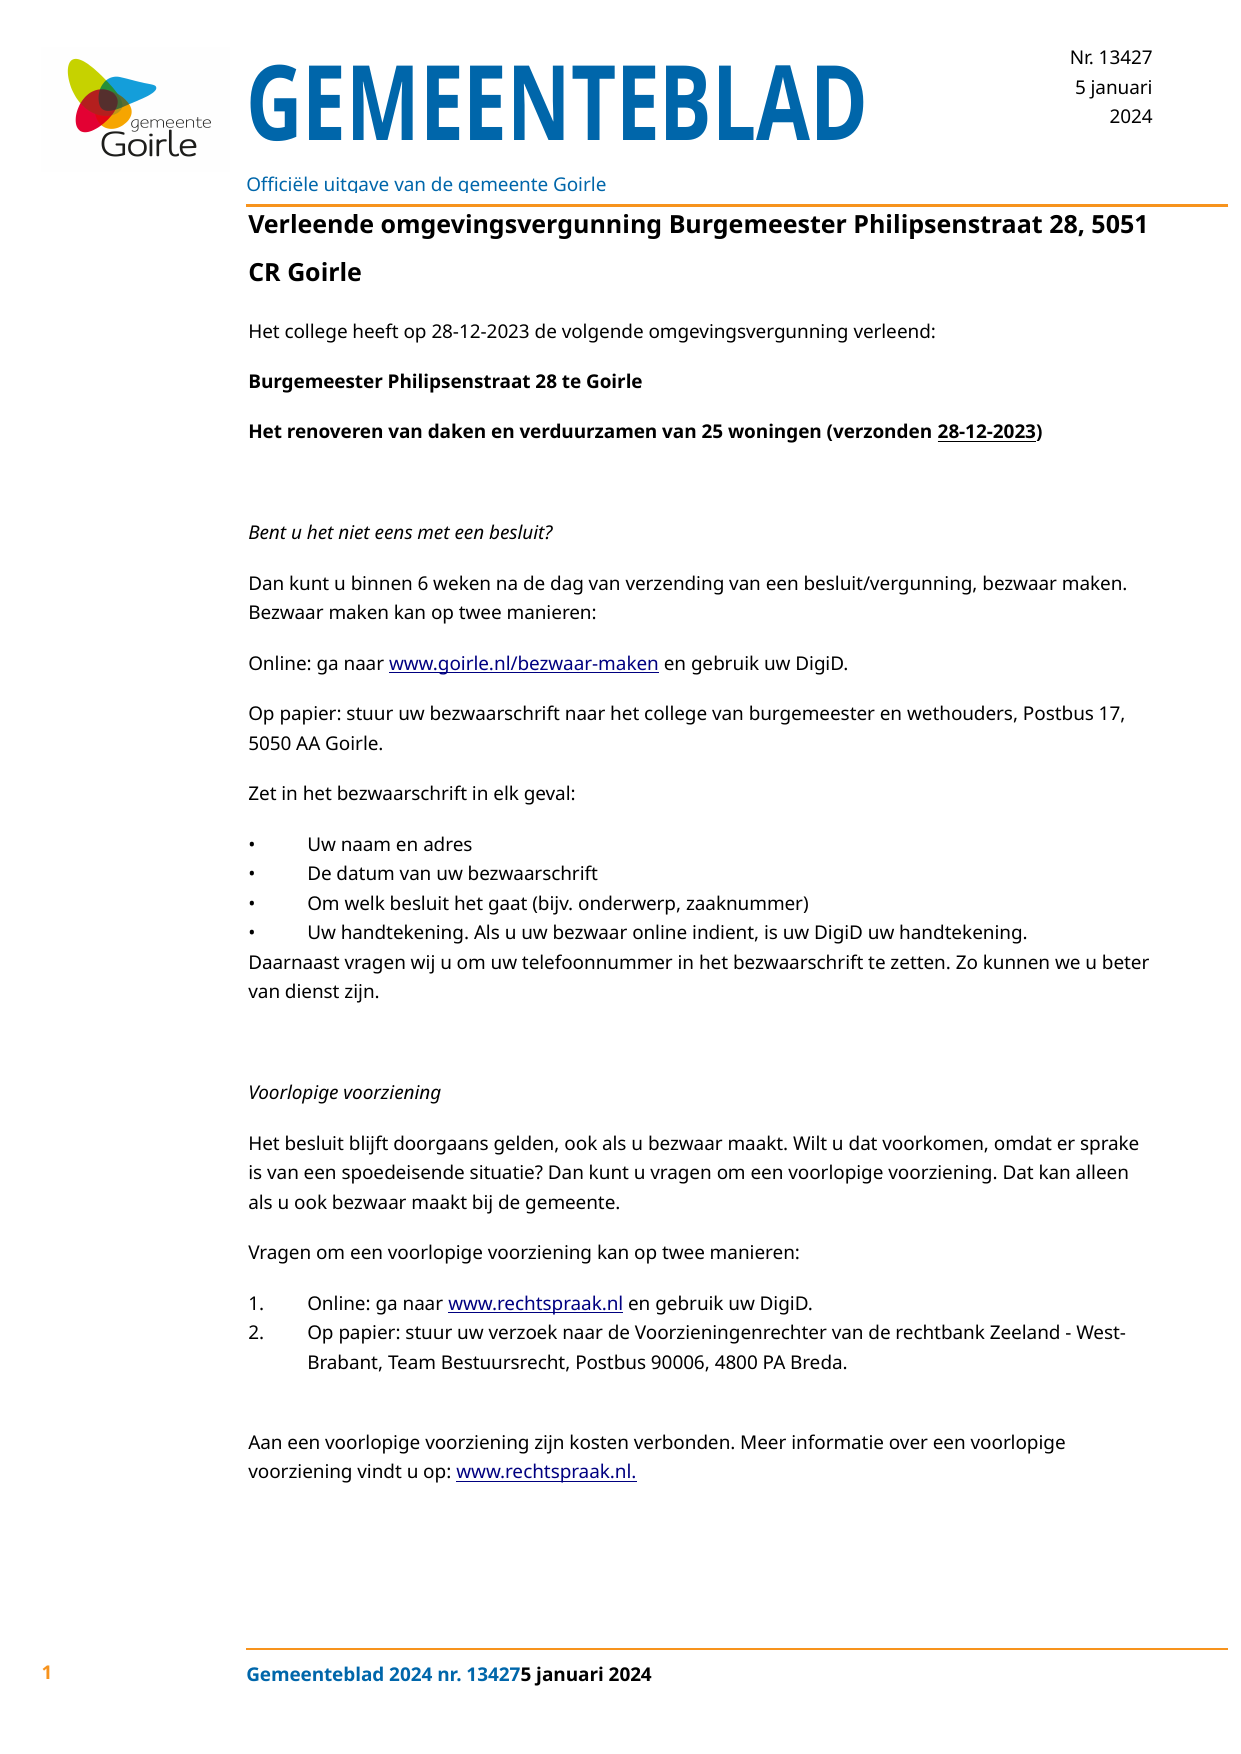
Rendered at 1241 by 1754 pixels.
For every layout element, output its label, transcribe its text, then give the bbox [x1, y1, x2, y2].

list De datum van uw bezwaarschrift [248, 860, 1152, 886]
text Het besluit blijft doorgaans gelden, ook als u bezwaar maakt. Wilt u dat voorkomen, omdat er sprake is van een spoedeisende situatie? Dan kunt u vragen om een voorlopige voorziening. Dat kan alleen als u ook bezwaar maakt bij de gemeente. [248, 1130, 1152, 1215]
list Uw handtekening. Als u uw bezwaar online indient, is uw DigiD uw handtekening. [248, 919, 1152, 945]
text Aan een voorlopige voorziening zijn kosten verbonden. Meer informatie over een voorlopige voorziening vindt u op: www.rechtspraak.nl. [248, 1429, 1152, 1484]
text Het renoveren van daken en verduurzamen van 25 woningen (verzonden 28-12-2023) [248, 419, 1152, 444]
list Om welk besluit het gaat (bijv. onderwerp, zaaknummer) [248, 890, 1152, 916]
text Burgemeester Philipsenstraat 28 te Goirle [248, 368, 1152, 394]
text Het college heeft op 28-12-2023 de volgende omgevingsvergunning verleend: [248, 318, 1152, 344]
text Voorlopige voorziening [248, 1079, 1152, 1105]
list Online: ga naar www.rechtspraak.nl en gebruik uw DigiD. [248, 1290, 1152, 1316]
text Daarnaast vragen wij u om uw telefoonnummer in het bezwaarschrift te zetten. Zo kunnen we u beter van dienst zijn. [248, 949, 1152, 1004]
picture [41, 47, 231, 172]
text Zet in het bezwaarschrift in elk geval: [248, 780, 1152, 806]
text Verleende omgevingsvergunning Burgemeester Philipsenstraat 28, 5051 CR Goirle [248, 207, 1152, 288]
text Online: ga naar www.goirle.nl/bezwaar-maken en gebruik uw DigiD. [248, 650, 1152, 676]
text Bent u het niet eens met een besluit? [248, 519, 1152, 545]
text Dan kunt u binnen 6 weken na de dag van verzending van een besluit/vergunning, bezwaar maken. Bezwaar maken kan op twee manieren: [248, 570, 1152, 625]
list Uw naam en adres [248, 831, 1152, 857]
text Op papier: stuur uw bezwaarschrift naar het college van burgemeester en wethouders, Postbus 17, 5050 AA Goirle. [248, 700, 1152, 756]
list Op papier: stuur uw verzoek naar de Voorzieningenrechter van de rechtbank Zeeland - West-Brabant, Team Bestuursrecht, Postbus 90006, 4800 PA Breda. [248, 1319, 1152, 1375]
text Vragen om een voorlopige voorziening kan op twee manieren: [248, 1239, 1152, 1265]
